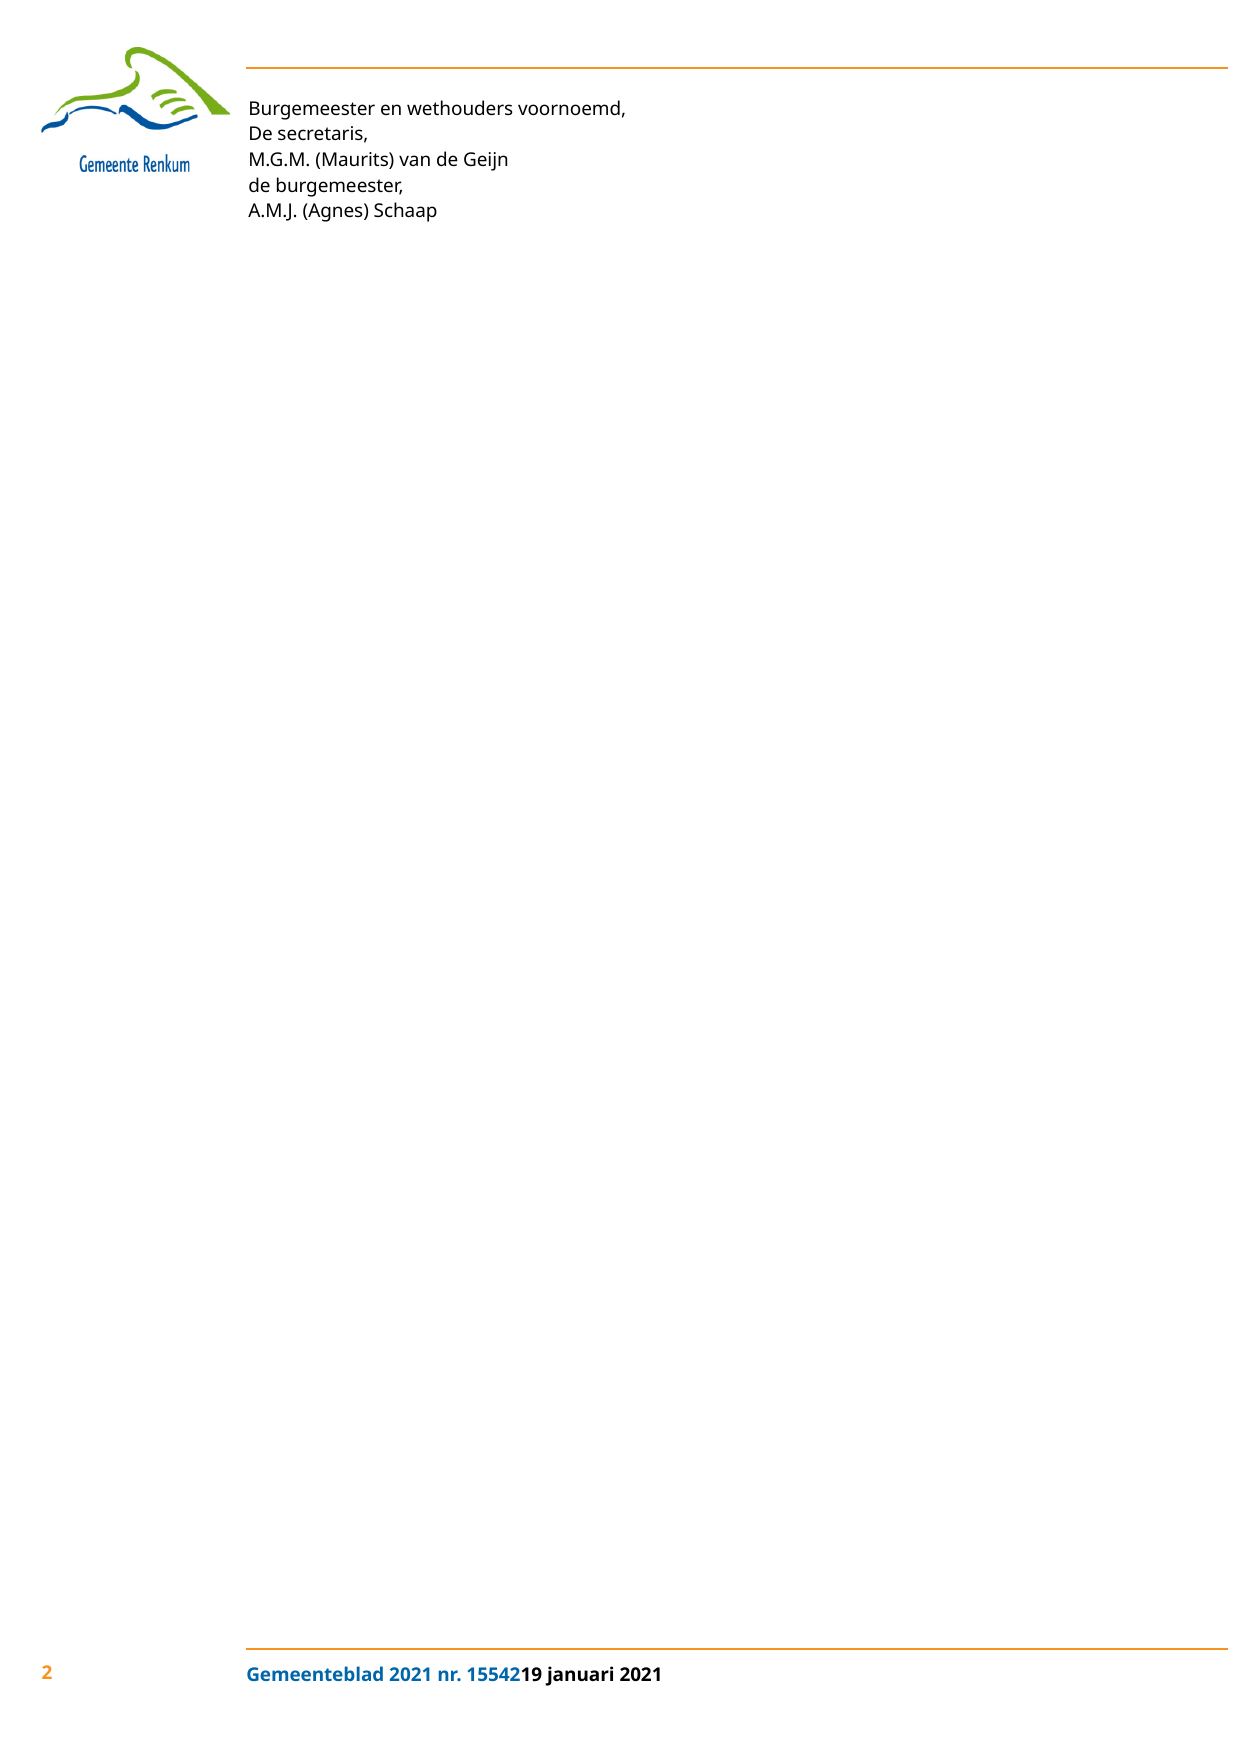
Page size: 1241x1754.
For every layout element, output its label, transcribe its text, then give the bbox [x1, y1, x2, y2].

picture [41, 47, 231, 172]
text De secretaris, [248, 121, 1152, 146]
text de burgemeester, [248, 172, 1152, 198]
text M.G.M. (Maurits) van de Geijn [248, 146, 1152, 172]
text A.M.J. (Agnes) Schaap [248, 198, 1152, 223]
text Burgemeester en wethouders voornoemd, [248, 95, 1152, 121]
